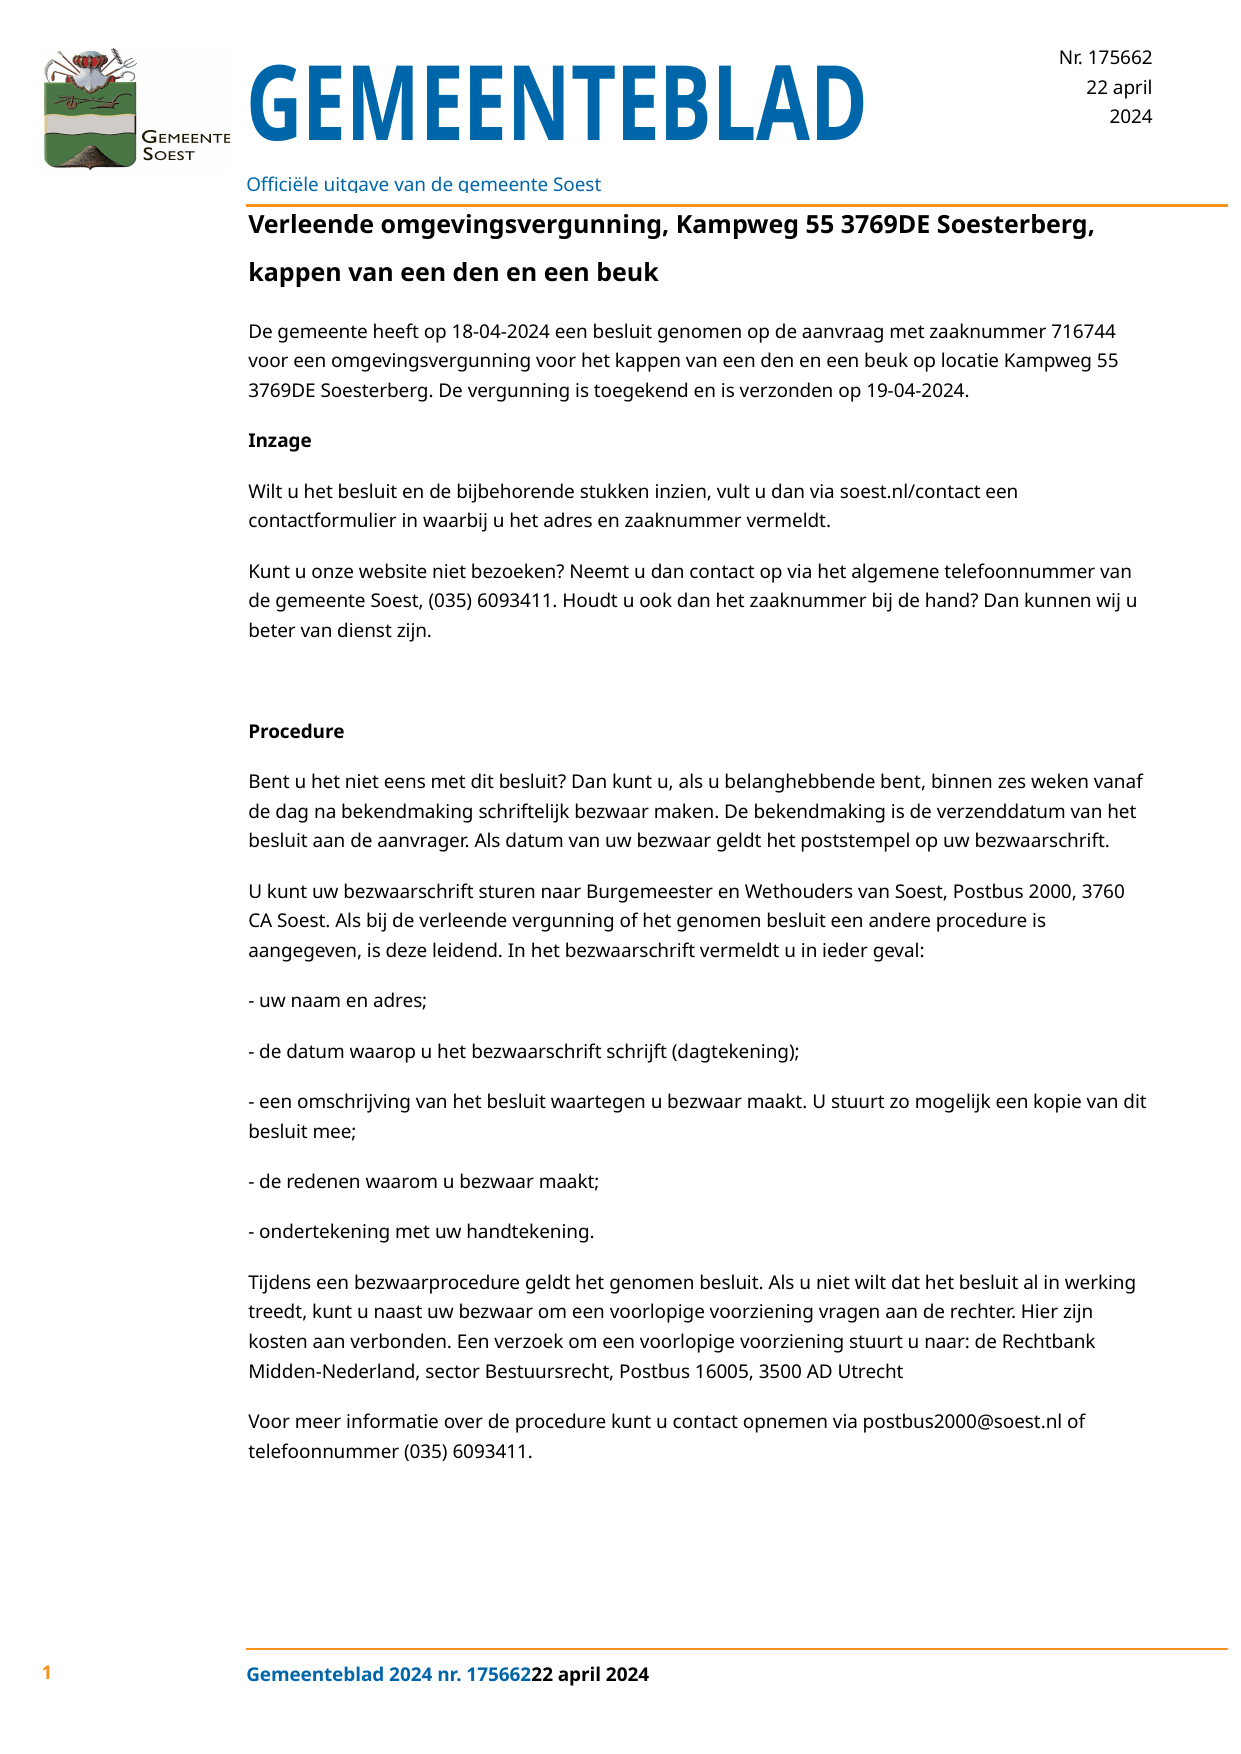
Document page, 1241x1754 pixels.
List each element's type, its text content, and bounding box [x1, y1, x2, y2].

picture [41, 47, 231, 172]
text Voor meer informatie over de procedure kunt u contact opnemen via postbus2000@soest.nl of telefoonnummer (035) 6093411. [248, 1408, 1152, 1464]
text Procedure [248, 718, 1152, 744]
text U kunt uw bezwaarschrift sturen naar Burgemeester en Wethouders van Soest, Postbus 2000, 3760 CA Soest. Als bij de verleende vergunning of het genomen besluit een andere procedure is aangegeven, is deze leidend. In het bezwaarschrift vermeldt u in ieder geval: [248, 878, 1152, 963]
text Inzage [248, 427, 1152, 453]
text Kunt u onze website niet bezoeken? Neemt u dan contact op via het algemene telefoonnummer van de gemeente Soest, (035) 6093411. Houdt u ook dan het zaaknummer bij de hand? Dan kunnen wij u beter van dienst zijn. [248, 558, 1152, 643]
text Tijdens een bezwaarprocedure geldt het genomen besluit. Als u niet wilt dat het besluit al in werking treedt, kunt u naast uw bezwaar om een voorlopige voorziening vragen aan de rechter. Hier zijn kosten aan verbonden. Een verzoek om een voorlopige voorziening stuurt u naar: de Rechtbank Midden-Nederland, sector Bestuursrecht, Postbus 16005, 3500 AD Utrecht [248, 1269, 1152, 1384]
text - uw naam en adres; [248, 987, 1152, 1013]
text - ondertekening met uw handtekening. [248, 1219, 1152, 1244]
text Bent u het niet eens met dit besluit? Dan kunt u, als u belanghebbende bent, binnen zes weken vanaf de dag na bekendmaking schriftelijk bezwaar maken. De bekendmaking is de verzenddatum van het besluit aan de aanvrager. Als datum van uw bezwaar geldt het poststempel op uw bezwaarschrift. [248, 768, 1152, 853]
text De gemeente heeft op 18-04-2024 een besluit genomen op de aanvraag met zaaknummer 716744 voor een omgevingsvergunning voor het kappen van een den en een beuk op locatie Kampweg 55 3769DE Soesterberg. De vergunning is toegekend en is verzonden op 19-04-2024. [248, 318, 1152, 403]
text - de redenen waarom u bezwaar maakt; [248, 1168, 1152, 1194]
text - een omschrijving van het besluit waartegen u bezwaar maakt. U stuurt zo mogelijk een kopie van dit besluit mee; [248, 1088, 1152, 1144]
text - de datum waarop u het bezwaarschrift schrijft (dagtekening); [248, 1038, 1152, 1064]
text Verleende omgevingsvergunning, Kampweg 55 3769DE Soesterberg, kappen van een den en een beuk [248, 207, 1152, 288]
text Wilt u het besluit en de bijbehorende stukken inzien, vult u dan via soest.nl/contact een contactformulier in waarbij u het adres en zaaknummer vermeldt. [248, 478, 1152, 533]
